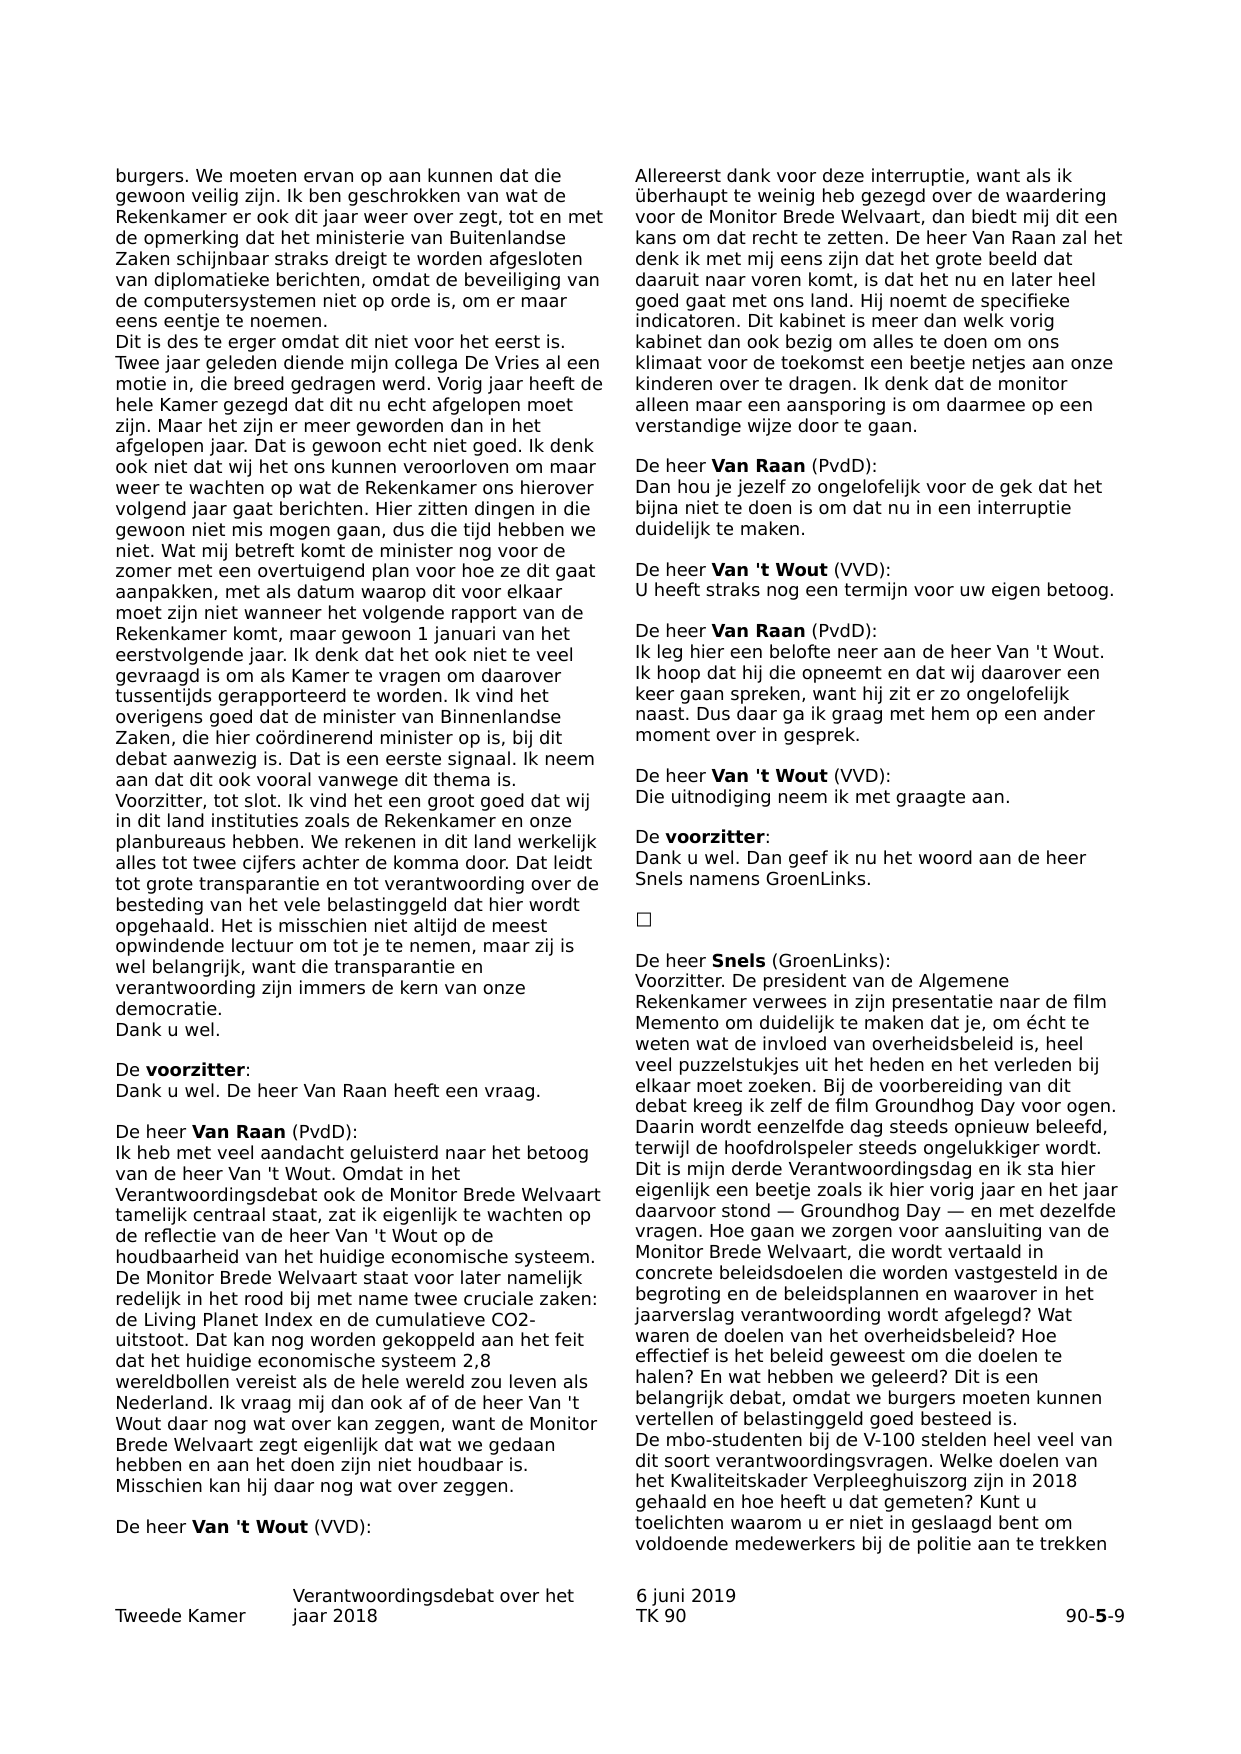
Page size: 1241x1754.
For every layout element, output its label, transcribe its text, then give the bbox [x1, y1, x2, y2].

text De voorzitter: [115, 1060, 605, 1081]
text Dan hou je jezelf zo ongelofelijk voor de gek dat het bijna niet te doen is om dat nu in een interruptie duidelijk te maken. [635, 477, 1125, 539]
text Ik leg hier een belofte neer aan de heer Van 't Wout. Ik hoop dat hij die opneemt en dat wij daarover een keer gaan spreken, want hij zit er zo ongelofelijk naast. Dus daar ga ik graag met hem op een ander moment over in gesprek. [635, 642, 1125, 746]
text ⬜ [635, 910, 1125, 931]
text De heer Snels (GroenLinks): [635, 951, 1125, 971]
text U heeft straks nog een termijn voor uw eigen betoog. [635, 580, 1125, 601]
text Voorzitter, tot slot. Ik vind het een groot goed dat wij in dit land instituties zoals de Rekenkamer en onze planbureaus hebben. We rekenen in dit land werkelijk alles tot twee cijfers achter de komma door. Dat leidt tot grote transparantie en tot verantwoording over de besteding van het vele belastinggeld dat hier wordt opgehaald. Het is misschien niet altijd de meest opwindende lectuur om tot je te nemen, maar zij is wel belangrijk, want die transparantie en verantwoording zijn immers de kern van onze democratie. [115, 790, 605, 1019]
text De heer Van Raan (PvdD): [635, 456, 1125, 477]
text burgers. We moeten ervan op aan kunnen dat die gewoon veilig zijn. Ik ben geschrokken van wat de Rekenkamer er ook dit jaar weer over zegt, tot en met de opmerking dat het ministerie van Buitenlandse Zaken schijnbaar straks dreigt te worden afgesloten van diplomatieke berichten, omdat de beveiliging van de computersystemen niet op orde is, om er maar eens eentje te noemen. [115, 165, 605, 332]
text Dank u wel. [115, 1019, 605, 1040]
text Allereerst dank voor deze interruptie, want als ik überhaupt te weinig heb gezegd over de waardering voor de Monitor Brede Welvaart, dan biedt mij dit een kans om dat recht te zetten. De heer Van Raan zal het denk ik met mij eens zijn dat het grote beeld dat daaruit naar voren komt, is dat het nu en later heel goed gaat met ons land. Hij noemt de specifieke indicatoren. Dit kabinet is meer dan welk vorig kabinet dan ook bezig om alles te doen om ons klimaat voor de toekomst een beetje netjes aan onze kinderen over te dragen. Ik denk dat de monitor alleen maar een aansporing is om daarmee op een verstandige wijze door te gaan. [635, 165, 1125, 436]
text De voorzitter: [635, 827, 1125, 848]
text Voorzitter. De president van de Algemene Rekenkamer verwees in zijn presentatie naar de film Memento om duidelijk te maken dat je, om écht te weten wat de invloed van overheidsbeleid is, heel veel puzzelstukjes uit het heden en het verleden bij elkaar moet zoeken. Bij de voorbereiding van dit debat kreeg ik zelf de film Groundhog Day voor ogen. Daarin wordt eenzelfde dag steeds opnieuw beleefd, terwijl de hoofdrolspeler steeds ongelukkiger wordt. Dit is mijn derde Verantwoordingsdag en ik sta hier eigenlijk een beetje zoals ik hier vorig jaar en het jaar daarvoor stond — Groundhog Day — en met dezelfde vragen. Hoe gaan we zorgen voor aansluiting van de Monitor Brede Welvaart, die wordt vertaald in concrete beleidsdoelen die worden vastgesteld in de begroting en de beleidsplannen en waarover in het jaarverslag verantwoording wordt afgelegd? Wat waren de doelen van het overheidsbeleid? Hoe effectief is het beleid geweest om die doelen te halen? En wat hebben we geleerd? Dit is een belangrijk debat, omdat we burgers moeten kunnen vertellen of belastinggeld goed besteed is. [635, 971, 1125, 1429]
text Dank u wel. Dan geef ik nu het woord aan de heer Snels namens GroenLinks. [635, 848, 1125, 890]
text Die uitnodiging neem ik met graagte aan. [635, 787, 1125, 807]
text De heer Van Raan (PvdD): [635, 621, 1125, 642]
text Dit is des te erger omdat dit niet voor het eerst is. Twee jaar geleden diende mijn collega De Vries al een motie in, die breed gedragen werd. Vorig jaar heeft de hele Kamer gezegd dat dit nu echt afgelopen moet zijn. Maar het zijn er meer geworden dan in het afgelopen jaar. Dat is gewoon echt niet goed. Ik denk ook niet dat wij het ons kunnen veroorloven om maar weer te wachten op wat de Rekenkamer ons hierover volgend jaar gaat berichten. Hier zitten dingen in die gewoon niet mis mogen gaan, dus die tijd hebben we niet. Wat mij betreft komt de minister nog voor de zomer met een overtuigend plan voor hoe ze dit gaat aanpakken, met als datum waarop dit voor elkaar moet zijn niet wanneer het volgende rapport van de Rekenkamer komt, maar gewoon 1 januari van het eerstvolgende jaar. Ik denk dat het ook niet te veel gevraagd is om als Kamer te vragen om daarover tussentijds gerapporteerd te worden. Ik vind het overigens goed dat de minister van Binnenlandse Zaken, die hier coördinerend minister op is, bij dit debat aanwezig is. Dat is een eerste signaal. Ik neem aan dat dit ook vooral vanwege dit thema is. [115, 332, 605, 790]
text De heer Van 't Wout (VVD): [635, 766, 1125, 787]
text Ik heb met veel aandacht geluisterd naar het betoog van de heer Van 't Wout. Omdat in het Verantwoordingsdebat ook de Monitor Brede Welvaart tamelijk centraal staat, zat ik eigenlijk te wachten op de reflectie van de heer Van 't Wout op de houdbaarheid van het huidige economische systeem. De Monitor Brede Welvaart staat voor later namelijk redelijk in het rood bij met name twee cruciale zaken: de Living Planet Index en de cumulatieve CO2-uitstoot. Dat kan nog worden gekoppeld aan het feit dat het huidige economische systeem 2,8 wereldbollen vereist als de hele wereld zou leven als Nederland. Ik vraag mij dan ook af of de heer Van 't Wout daar nog wat over kan zeggen, want de Monitor Brede Welvaart zegt eigenlijk dat wat we gedaan hebben en aan het doen zijn niet houdbaar is. Misschien kan hij daar nog wat over zeggen. [115, 1143, 605, 1497]
text De heer Van 't Wout (VVD): [635, 559, 1125, 580]
text De heer Van Raan (PvdD): [115, 1122, 605, 1143]
text De heer Van 't Wout (VVD): [115, 1517, 605, 1537]
text Dank u wel. De heer Van Raan heeft een vraag. [115, 1081, 605, 1102]
text De mbo-studenten bij de V-100 stelden heel veel van dit soort verantwoordingsvragen. Welke doelen van het Kwaliteitskader Verpleeghuiszorg zijn in 2018 gehaald en hoe heeft u dat gemeten? Kunt u toelichten waarom u er niet in geslaagd bent om voldoende medewerkers bij de politie aan te trekken [635, 1429, 1125, 1554]
